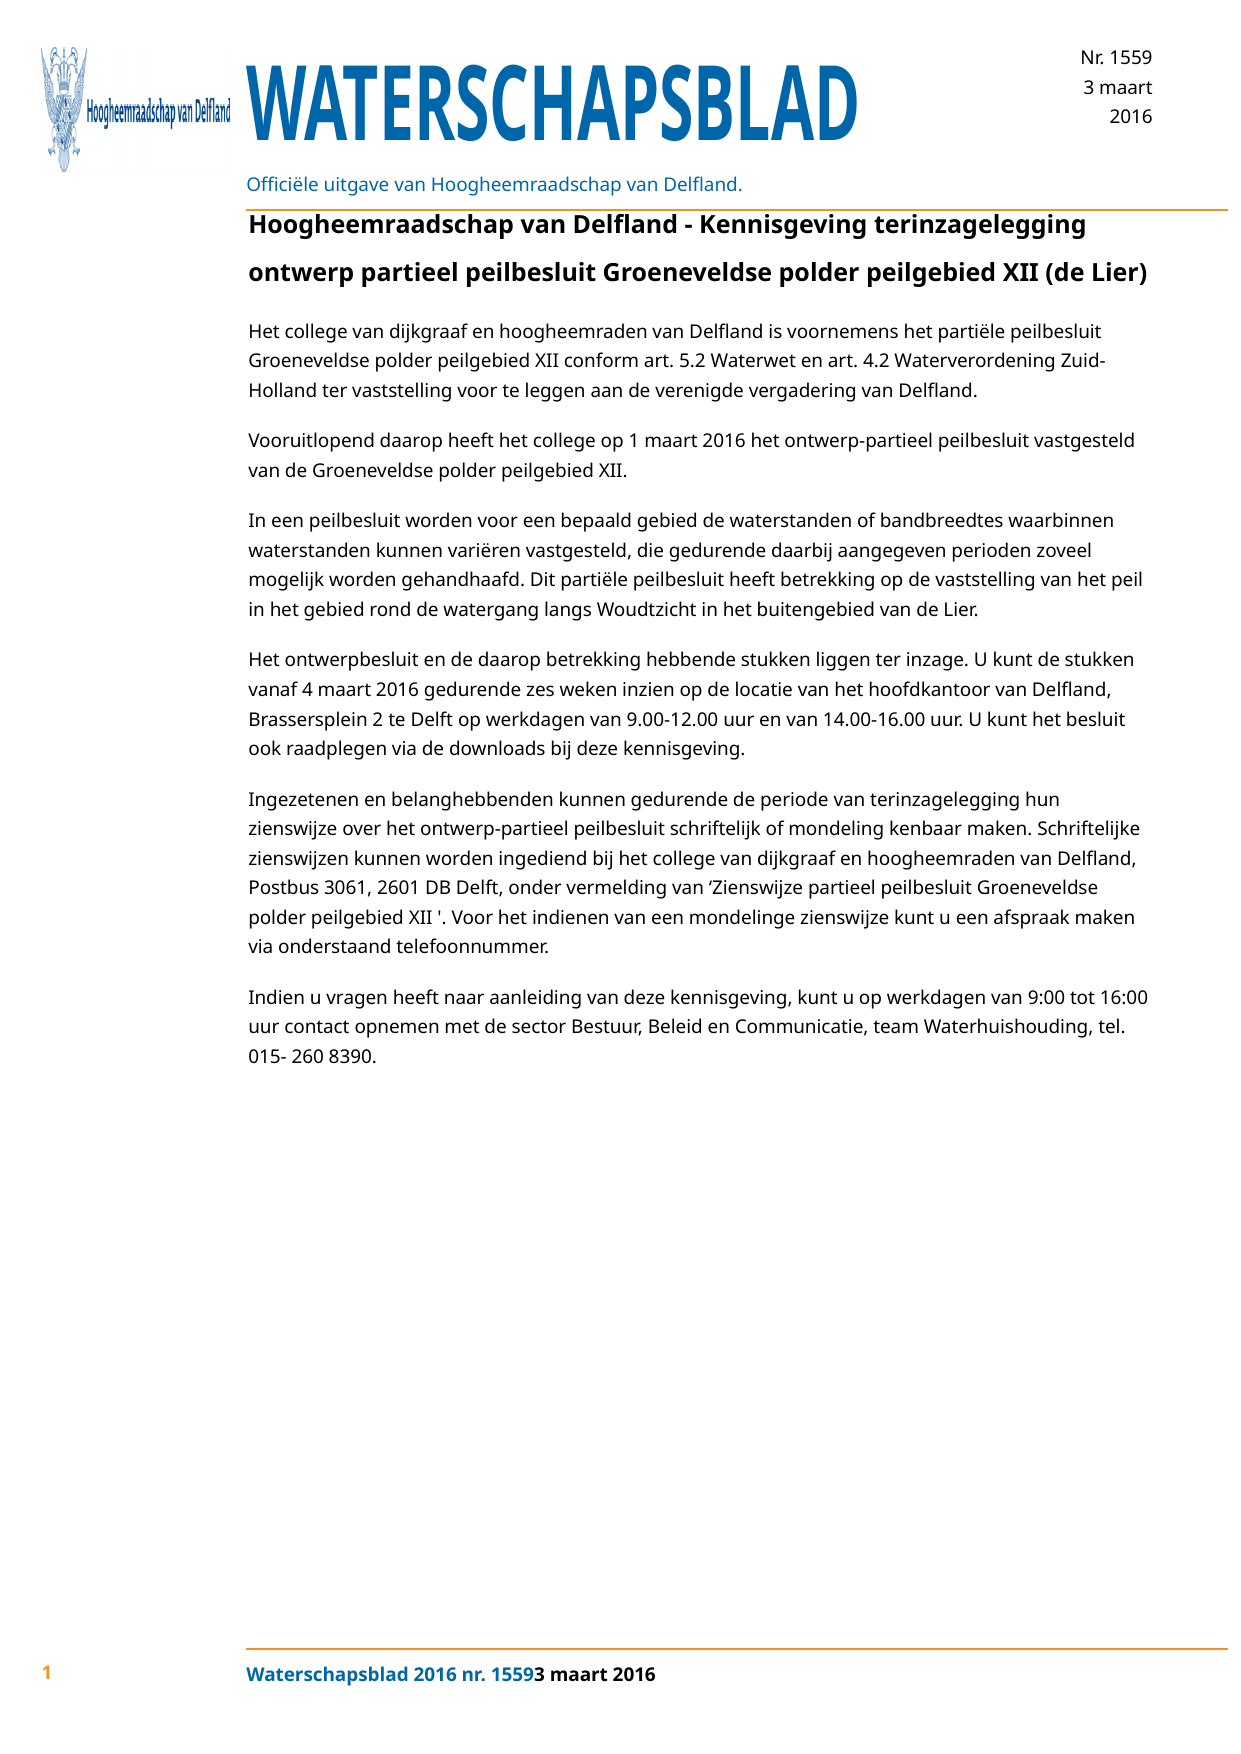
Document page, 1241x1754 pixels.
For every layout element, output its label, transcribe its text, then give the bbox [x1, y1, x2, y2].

text Het ontwerpbesluit en de daarop betrekking hebbende stukken liggen ter inzage. U kunt de stukken vanaf 4 maart 2016 gedurende zes weken inzien op de locatie van het hoofdkantoor van Delfland, Brassersplein 2 te Delft op werkdagen van 9.00-12.00 uur en van 14.00-16.00 uur. U kunt het besluit ook raadplegen via de downloads bij deze kennisgeving. [248, 647, 1152, 761]
text Vooruitlopend daarop heeft het college op 1 maart 2016 het ontwerp-partieel peilbesluit vastgesteld van de Groeneveldse polder peilgebied XII. [248, 427, 1152, 483]
text Indien u vragen heeft naar aanleiding van deze kennisgeving, kunt u op werkdagen van 9:00 tot 16:00 uur contact opnemen met de sector Bestuur, Beleid en Communicatie, team Waterhuishouding, tel. 015- 260 8390. [248, 984, 1152, 1069]
text In een peilbesluit worden voor een bepaald gebied de waterstanden of bandbreedtes waarbinnen waterstanden kunnen variëren vastgesteld, die gedurende daarbij aangegeven perioden zoveel mogelijk worden gehandhaafd. Dit partiële peilbesluit heeft betrekking op de vaststelling van het peil in het gebied rond de watergang langs Woudtzicht in het buitengebied van de Lier. [248, 507, 1152, 622]
picture [41, 47, 231, 172]
text Hoogheemraadschap van Delfland - Kennisgeving terinzagelegging ontwerp partieel peilbesluit Groeneveldse polder peilgebied XII (de Lier) [248, 211, 1152, 288]
text Ingezetenen en belanghebbenden kunnen gedurende de periode van terinzagelegging hun zienswijze over het ontwerp-partieel peilbesluit schriftelijk of mondeling kenbaar maken. Schriftelijke zienswijzen kunnen worden ingediend bij het college van dijkgraaf en hoogheemraden van Delfland, Postbus 3061, 2601 DB Delft, onder vermelding van ‘Zienswijze partieel peilbesluit Groeneveldse polder peilgebied XII '. Voor het indienen van een mondelinge zienswijze kunt u een afspraak maken via onderstaand telefoonnummer. [248, 786, 1152, 959]
text Het college van dijkgraaf en hoogheemraden van Delfland is voornemens het partiële peilbesluit Groeneveldse polder peilgebied XII conform art. 5.2 Waterwet en art. 4.2 Waterverordening Zuid-Holland ter vaststelling voor te leggen aan de verenigde vergadering van Delfland. [248, 318, 1152, 403]
